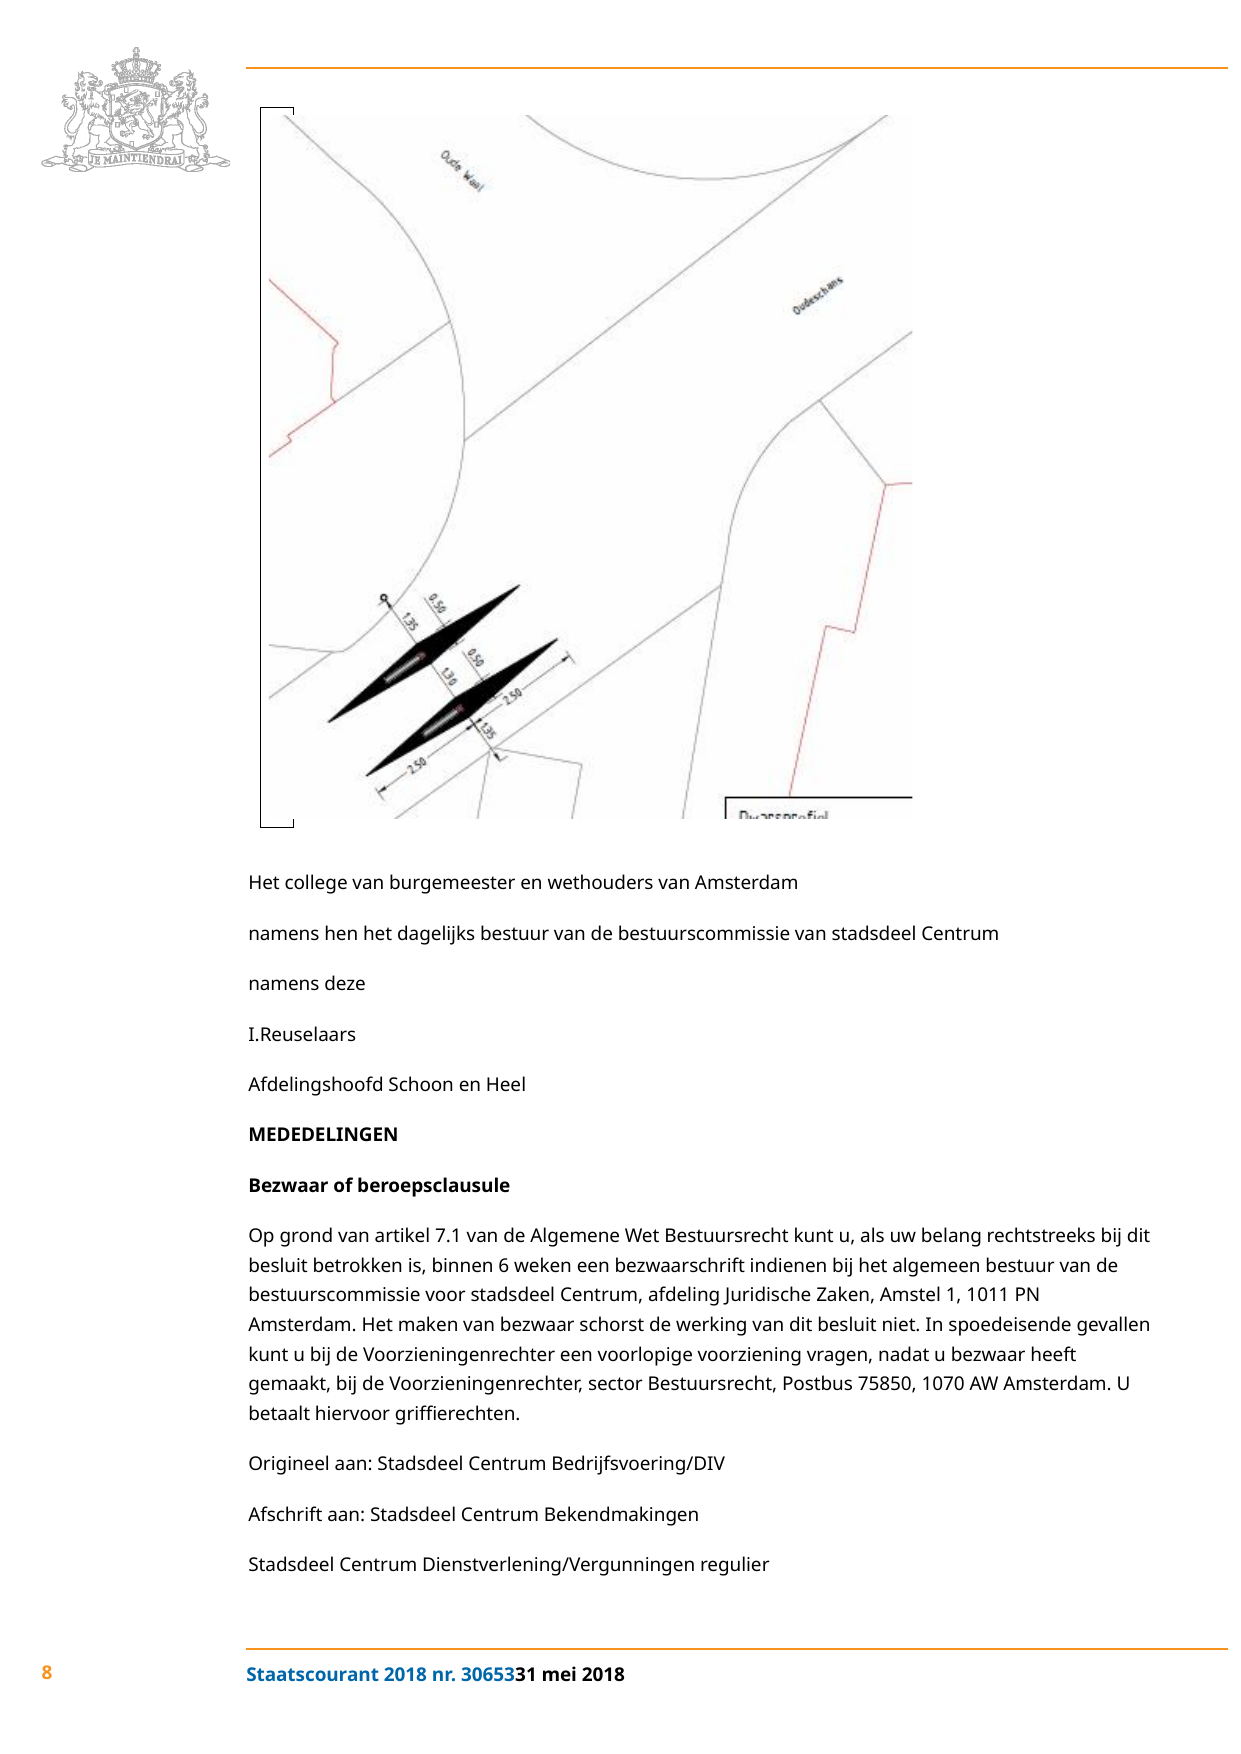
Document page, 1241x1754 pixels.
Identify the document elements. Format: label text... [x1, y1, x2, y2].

picture [268, 115, 913, 819]
text Bezwaar of beroepsclausule [248, 1172, 1152, 1198]
text Op grond van artikel 7.1 van de Algemene Wet Bestuursrecht kunt u, als uw belang rechtstreeks bij dit besluit betrokken is, binnen 6 weken een bezwaarschrift indienen bij het algemeen bestuur van de bestuurscommissie voor stadsdeel Centrum, afdeling Juridische Zaken, Amstel 1, 1011 PN Amsterdam. Het maken van bezwaar schorst de werking van dit besluit niet. In spoedeisende gevallen kunt u bij de Voorzieningenrechter een voorlopige voorziening vragen, nadat u bezwaar heeft gemaakt, bij de Voorzieningenrechter, sector Bestuursrecht, Postbus 75850, 1070 AW Amsterdam. U betaalt hiervoor griffierechten. [248, 1222, 1152, 1426]
text Afdelingshoofd Schoon en Heel [248, 1071, 1152, 1097]
picture [41, 47, 231, 172]
text I.Reuselaars [248, 1021, 1152, 1046]
text namens deze [248, 970, 1152, 996]
text MEDEDELINGEN [248, 1122, 1152, 1147]
text namens hen het dagelijks bestuur van de bestuurscommissie van stadsdeel Centrum [248, 920, 1152, 946]
text Origineel aan: Stadsdeel Centrum Bedrijfsvoering/DIV [248, 1450, 1152, 1476]
text Afschrift aan: Stadsdeel Centrum Bekendmakingen [248, 1501, 1152, 1526]
text Het college van burgemeester en wethouders van Amsterdam [248, 869, 1152, 895]
text Stadsdeel Centrum Dienstverlening/Vergunningen regulier [248, 1551, 1152, 1577]
